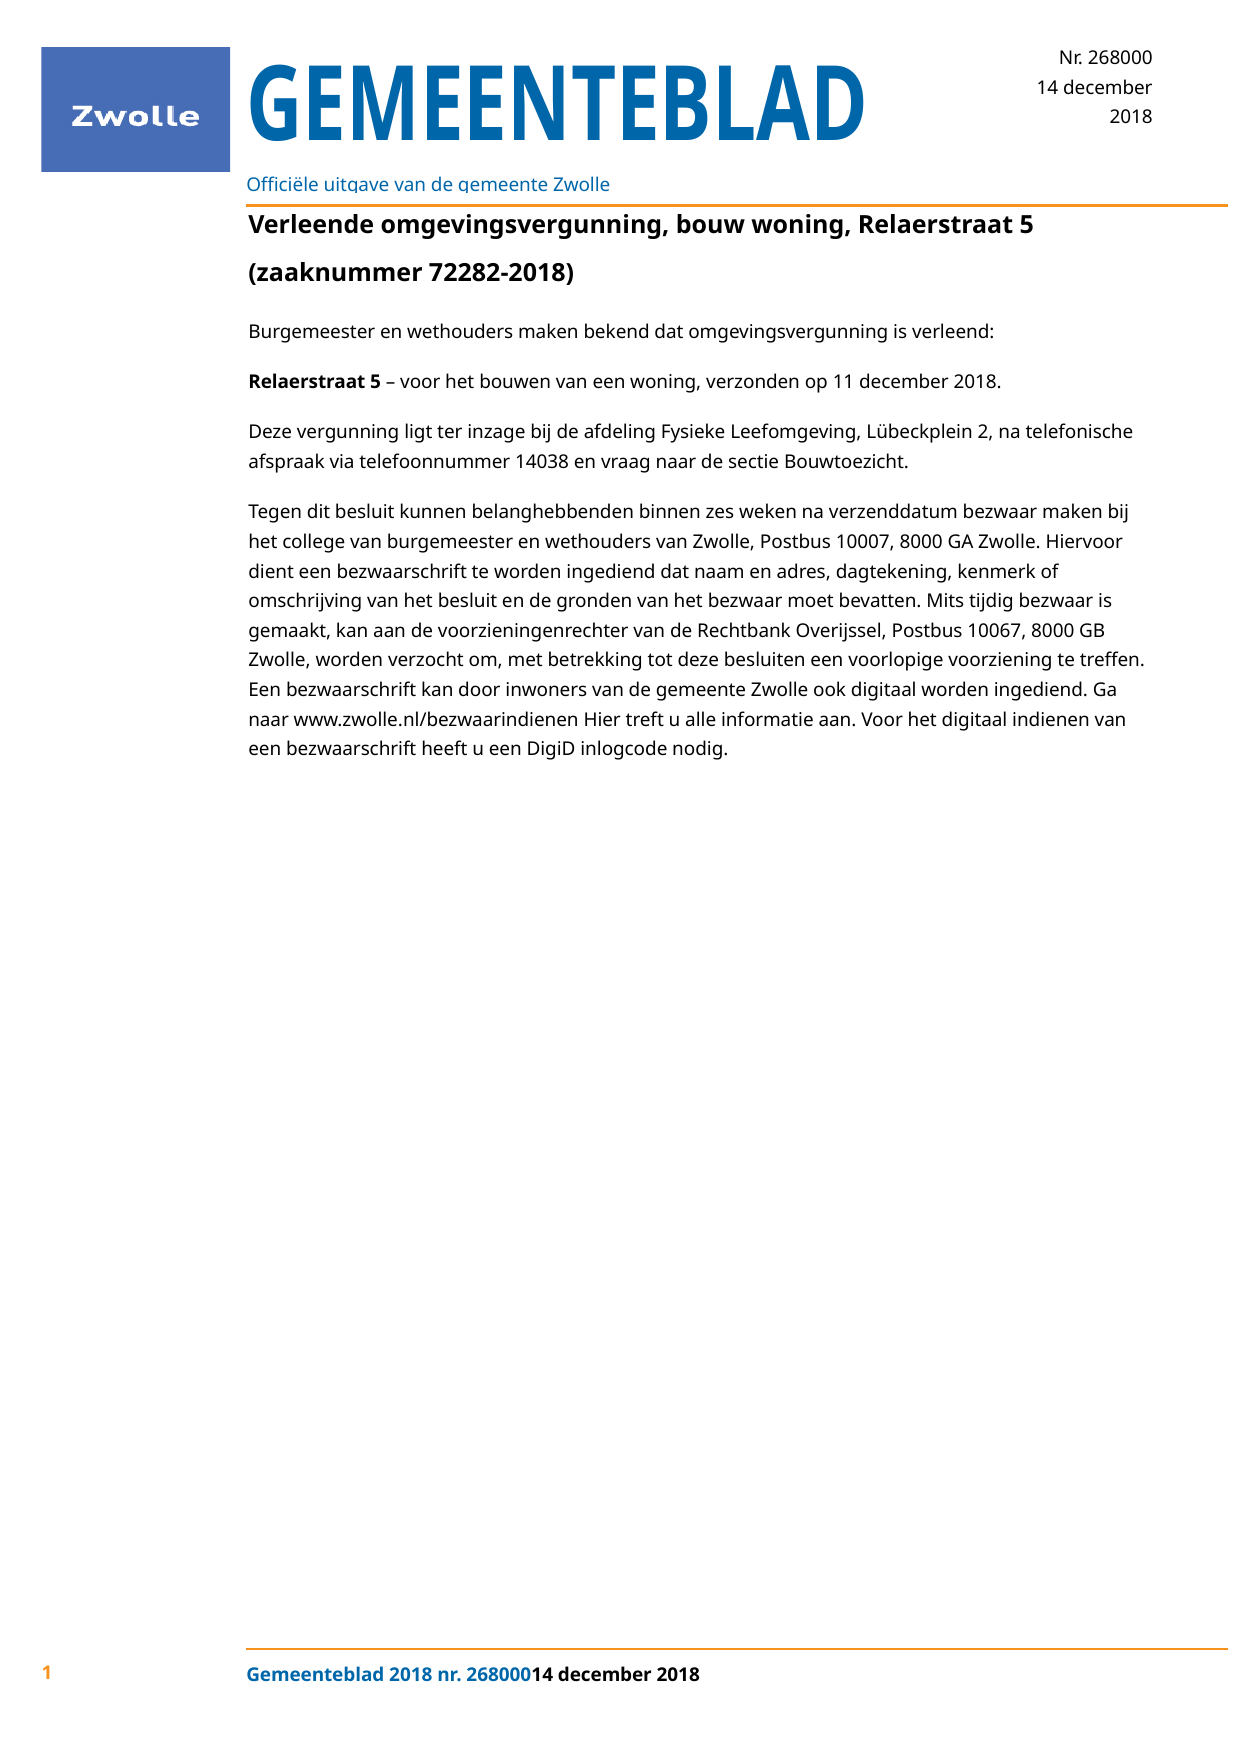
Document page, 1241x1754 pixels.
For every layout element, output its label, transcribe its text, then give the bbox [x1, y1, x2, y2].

text Relaerstraat 5 – voor het bouwen van een woning, verzonden op 11 december 2018. [248, 368, 1152, 394]
picture [41, 47, 231, 172]
text Tegen dit besluit kunnen belanghebbenden binnen zes weken na verzenddatum bezwaar maken bij het college van burgemeester en wethouders van Zwolle, Postbus 10007, 8000 GA Zwolle. Hiervoor dient een bezwaarschrift te worden ingediend dat naam en adres, dagtekening, kenmerk of omschrijving van het besluit en de gronden van het bezwaar moet bevatten. Mits tijdig bezwaar is gemaakt, kan aan de voorzieningenrechter van de Rechtbank Overijssel, Postbus 10067, 8000 GB Zwolle, worden verzocht om, met betrekking tot deze besluiten een voorlopige voorziening te treffen. Een bezwaarschrift kan door inwoners van de gemeente Zwolle ook digitaal worden ingediend. Ga naar www.zwolle.nl/bezwaarindienen Hier treft u alle informatie aan. Voor het digitaal indienen van een bezwaarschrift heeft u een DigiD inlogcode nodig. [248, 499, 1152, 761]
text Burgemeester en wethouders maken bekend dat omgevingsvergunning is verleend: [248, 318, 1152, 344]
text Deze vergunning ligt ter inzage bij de afdeling Fysieke Leefomgeving, Lübeckplein 2, na telefonische afspraak via telefoonnummer 14038 en vraag naar de sectie Bouwtoezicht. [248, 419, 1152, 474]
text Verleende omgevingsvergunning, bouw woning, Relaerstraat 5 (zaaknummer 72282-2018) [248, 207, 1152, 288]
